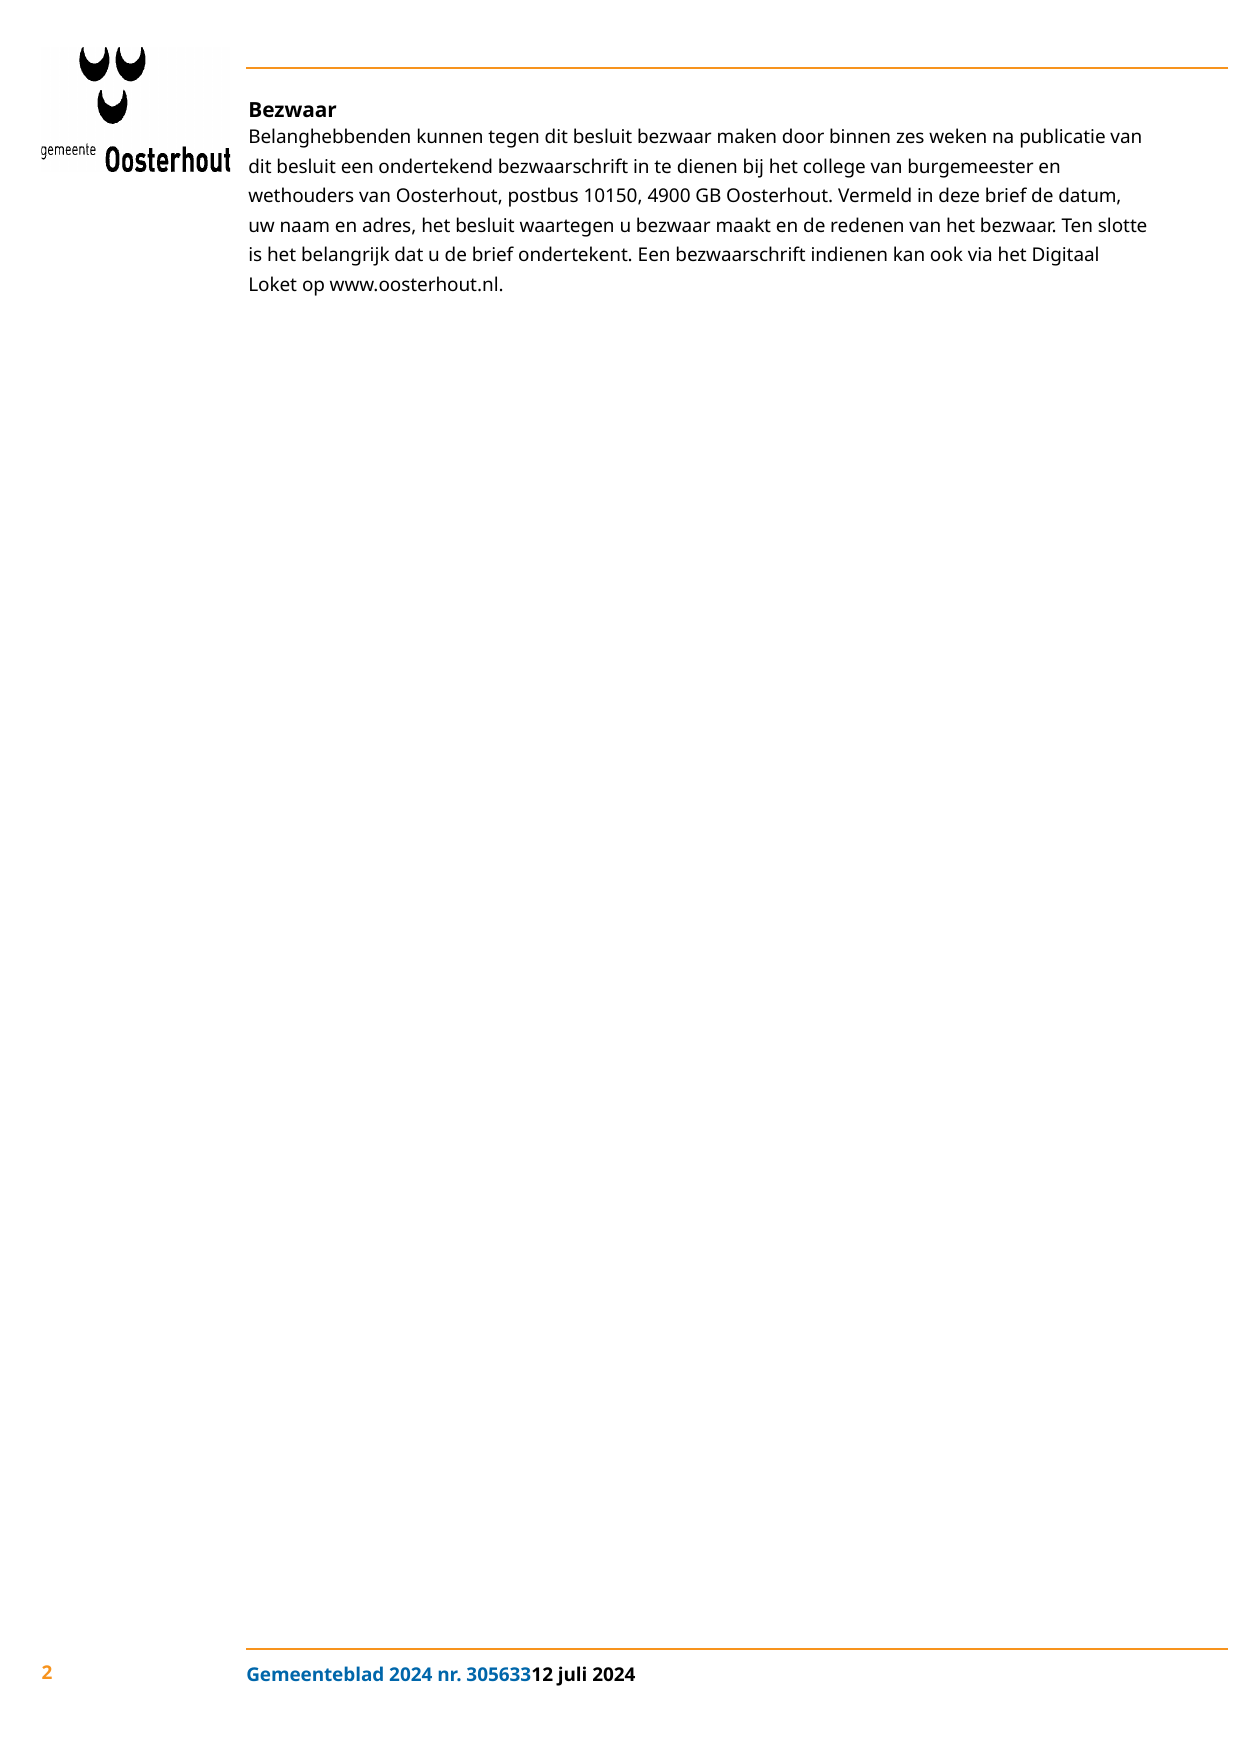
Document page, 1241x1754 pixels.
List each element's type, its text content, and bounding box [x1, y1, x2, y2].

text Belanghebbenden kunnen tegen dit besluit bezwaar maken door binnen zes weken na publicatie van dit besluit een ondertekend bezwaarschrift in te dienen bij het college van burgemeester en wethouders van Oosterhout, postbus 10150, 4900 GB Oosterhout. Vermeld in deze brief de datum, uw naam en adres, het besluit waartegen u bezwaar maakt en de redenen van het bezwaar. Ten slotte is het belangrijk dat u de brief ondertekent. Een bezwaarschrift indienen kan ook via het Digitaal Loket op www.oosterhout.nl. [248, 123, 1152, 297]
picture [41, 47, 231, 172]
text Bezwaar [248, 95, 1152, 123]
